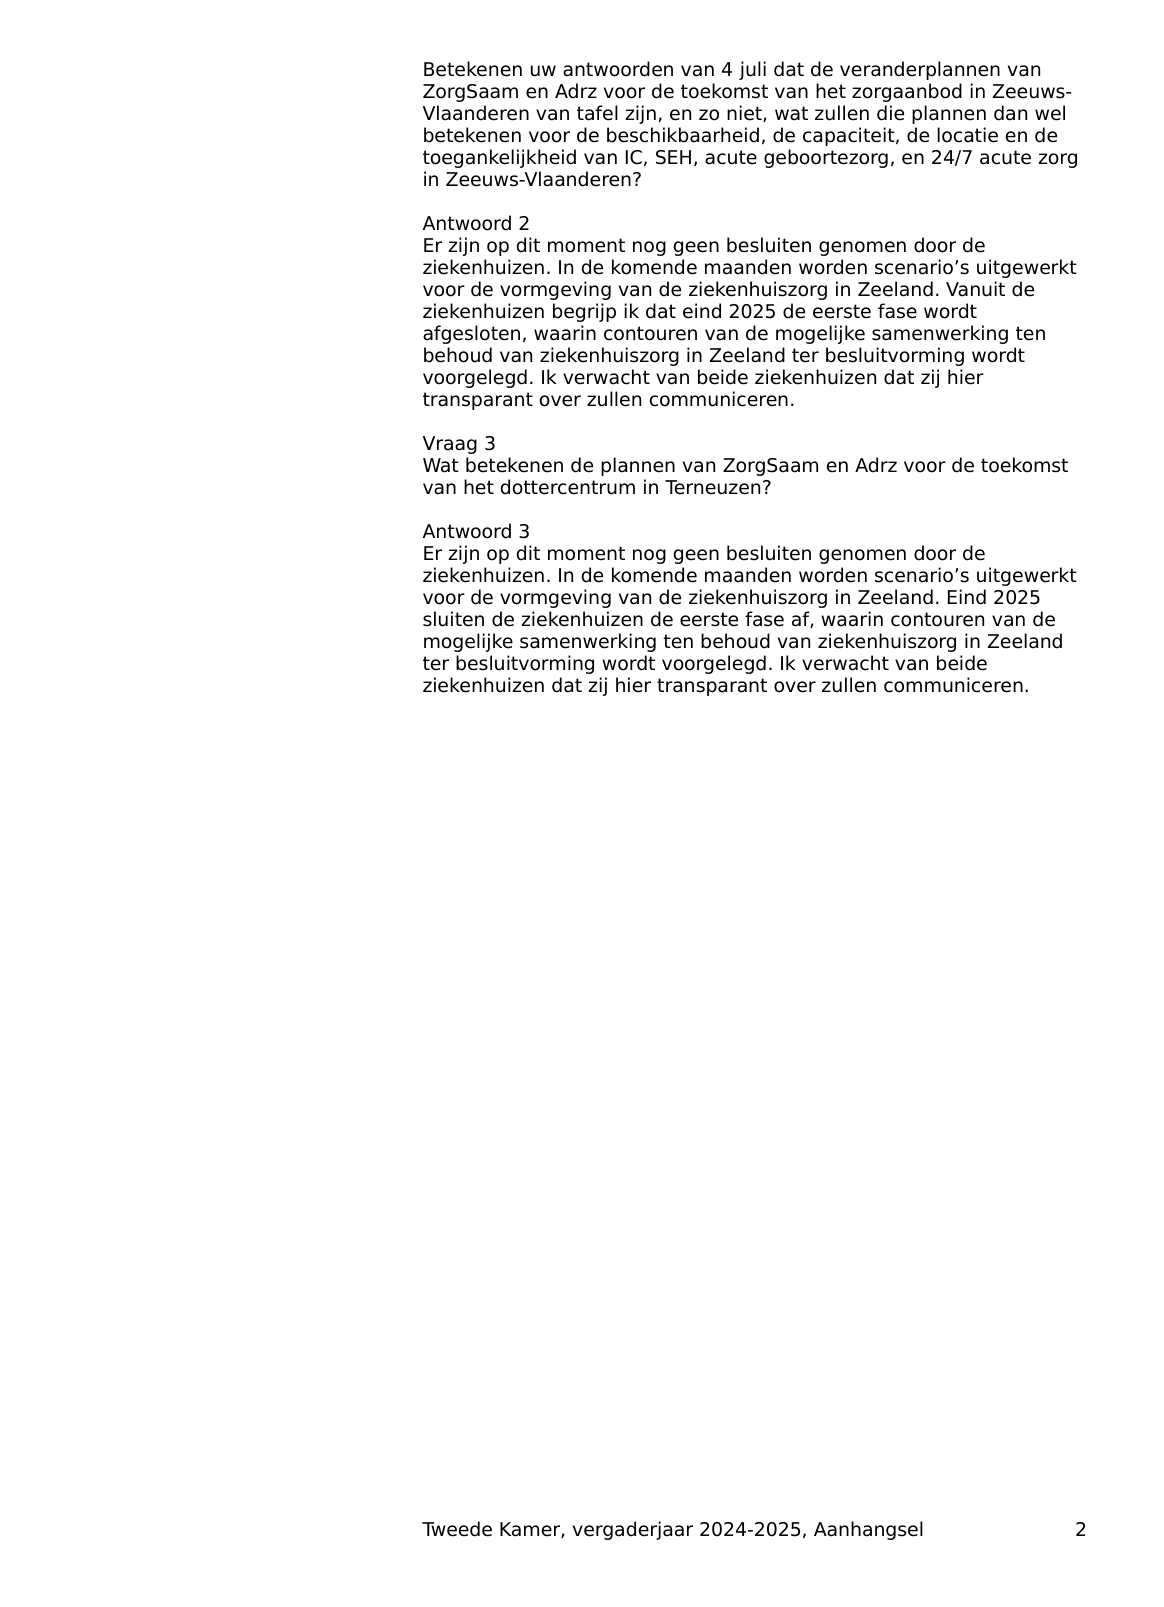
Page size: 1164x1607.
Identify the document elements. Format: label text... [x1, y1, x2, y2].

text Antwoord 3 [422, 521, 1087, 543]
text Er zijn op dit moment nog geen besluiten genomen door de ziekenhuizen. In de komende maanden worden scenario’s uitgewerkt voor de vormgeving van de ziekenhuiszorg in Zeeland. Vanuit de ziekenhuizen begrijp ik dat eind 2025 de eerste fase wordt afgesloten, waarin contouren van de mogelijke samenwerking ten behoud van ziekenhuiszorg in Zeeland ter besluitvorming wordt voorgelegd. Ik verwacht van beide ziekenhuizen dat zij hier transparant over zullen communiceren. [422, 235, 1087, 411]
text Betekenen uw antwoorden van 4 juli dat de veranderplannen van ZorgSaam en Adrz voor de toekomst van het zorgaanbod in Zeeuws-Vlaanderen van tafel zijn, en zo niet, wat zullen die plannen dan wel betekenen voor de beschikbaarheid, de capaciteit, de locatie en de toegankelijkheid van IC, SEH, acute geboortezorg, en 24/7 acute zorg in Zeeuws-Vlaanderen? [422, 59, 1087, 191]
text Wat betekenen de plannen van ZorgSaam en Adrz voor de toekomst van het dottercentrum in Terneuzen? [422, 455, 1087, 499]
text Vraag 3 [422, 433, 1087, 455]
text Antwoord 2 [422, 213, 1087, 235]
text Er zijn op dit moment nog geen besluiten genomen door de ziekenhuizen. In de komende maanden worden scenario’s uitgewerkt voor de vormgeving van de ziekenhuiszorg in Zeeland. Eind 2025 sluiten de ziekenhuizen de eerste fase af, waarin contouren van de mogelijke samenwerking ten behoud van ziekenhuiszorg in Zeeland ter besluitvorming wordt voorgelegd. Ik verwacht van beide ziekenhuizen dat zij hier transparant over zullen communiceren. [422, 543, 1087, 697]
